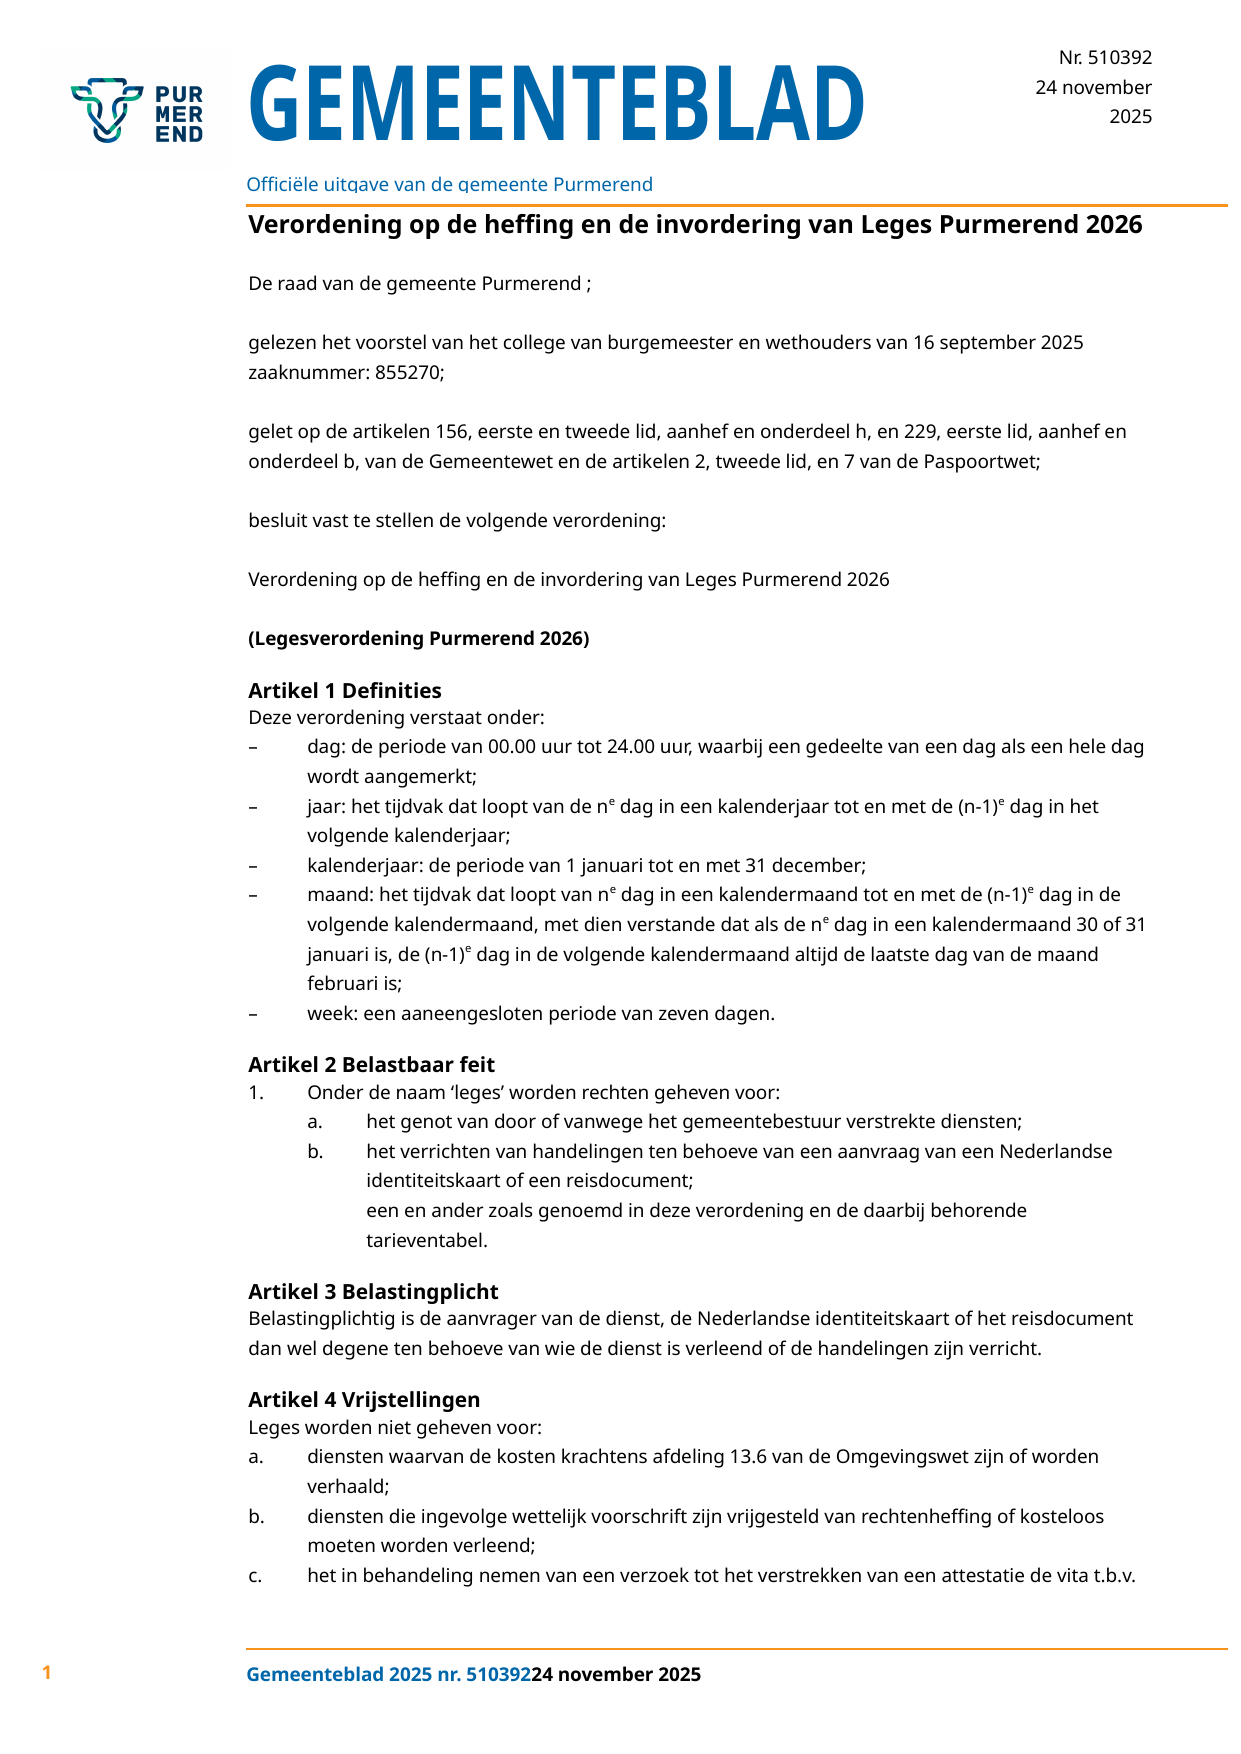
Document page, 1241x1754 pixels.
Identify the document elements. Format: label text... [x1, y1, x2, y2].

list week: een aaneengesloten periode van zeven dagen. [248, 1000, 1152, 1026]
list maand: het tijdvak dat loopt van ne dag in een kalendermaand tot en met de (n-1)e dag in de volgende kalendermaand, met dien verstande dat als de ne dag in een kalendermaand 30 of 31 januari is, de (n-1)e dag in de volgende kalendermaand altijd de laatste dag van de maand februari is; [248, 882, 1152, 996]
list dag: de periode van 00.00 uur tot 24.00 uur, waarbij een gedeelte van een dag als een hele dag wordt aangemerkt; [248, 734, 1152, 789]
list kalenderjaar: de periode van 1 januari tot en met 31 december; [248, 852, 1152, 878]
list het verrichten van handelingen ten behoeve van een aanvraag van een Nederlandse identiteitskaart of een reisdocument; [307, 1138, 1152, 1193]
list het in behandeling nemen van een verzoek tot het verstrekken van een attestatie de vita t.b.v. [248, 1562, 1152, 1588]
list jaar: het tijdvak dat loopt van de ne dag in een kalenderjaar tot en met de (n-1)e dag in het volgende kalenderjaar; [248, 793, 1152, 848]
text (Legesverordening Purmerend 2026) [248, 625, 1152, 651]
list het genot van door of vanwege het gemeentebestuur verstrekte diensten; [307, 1108, 1152, 1134]
text Verordening op de heffing en de invordering van Leges Purmerend 2026 [248, 207, 1152, 241]
list een en ander zoals genoemd in deze verordening en de daarbij behorende tarieventabel. [307, 1197, 1152, 1252]
text Verordening op de heffing en de invordering van Leges Purmerend 2026 [248, 566, 1152, 592]
text besluit vast te stellen de volgende verordening: [248, 507, 1152, 533]
text gelezen het voorstel van het college van burgemeester en wethouders van 16 september 2025 zaaknummer: 855270; [248, 329, 1152, 385]
list diensten waarvan de kosten krachtens afdeling 13.6 van de Omgevingswet zijn of worden verhaald; [248, 1444, 1152, 1499]
text Artikel 3 Belastingplicht [248, 1277, 1152, 1306]
text Artikel 2 Belastbaar feit [248, 1050, 1152, 1079]
text De raad van de gemeente Purmerend ; [248, 270, 1152, 296]
text Deze verordening verstaat onder: [248, 704, 1152, 730]
picture [41, 47, 231, 172]
text Belastingplichtig is de aanvrager van de dienst, de Nederlandse identiteitskaart of het reisdocument dan wel degene ten behoeve van wie de dienst is verleend of de handelingen zijn verricht. [248, 1306, 1152, 1361]
text Leges worden niet geheven voor: [248, 1414, 1152, 1440]
list diensten die ingevolge wettelijk voorschrift zijn vrijgesteld van rechtenheffing of kosteloos moeten worden verleend; [248, 1503, 1152, 1558]
text Artikel 4 Vrijstellingen [248, 1386, 1152, 1414]
list Onder de naam ‘leges’ worden rechten geheven voor: [248, 1079, 1152, 1104]
text gelet op de artikelen 156, eerste en tweede lid, aanhef en onderdeel h, en 229, eerste lid, aanhef en onderdeel b, van de Gemeentewet en de artikelen 2, tweede lid, en 7 van de Paspoortwet; [248, 418, 1152, 473]
text Artikel 1 Definities [248, 676, 1152, 704]
